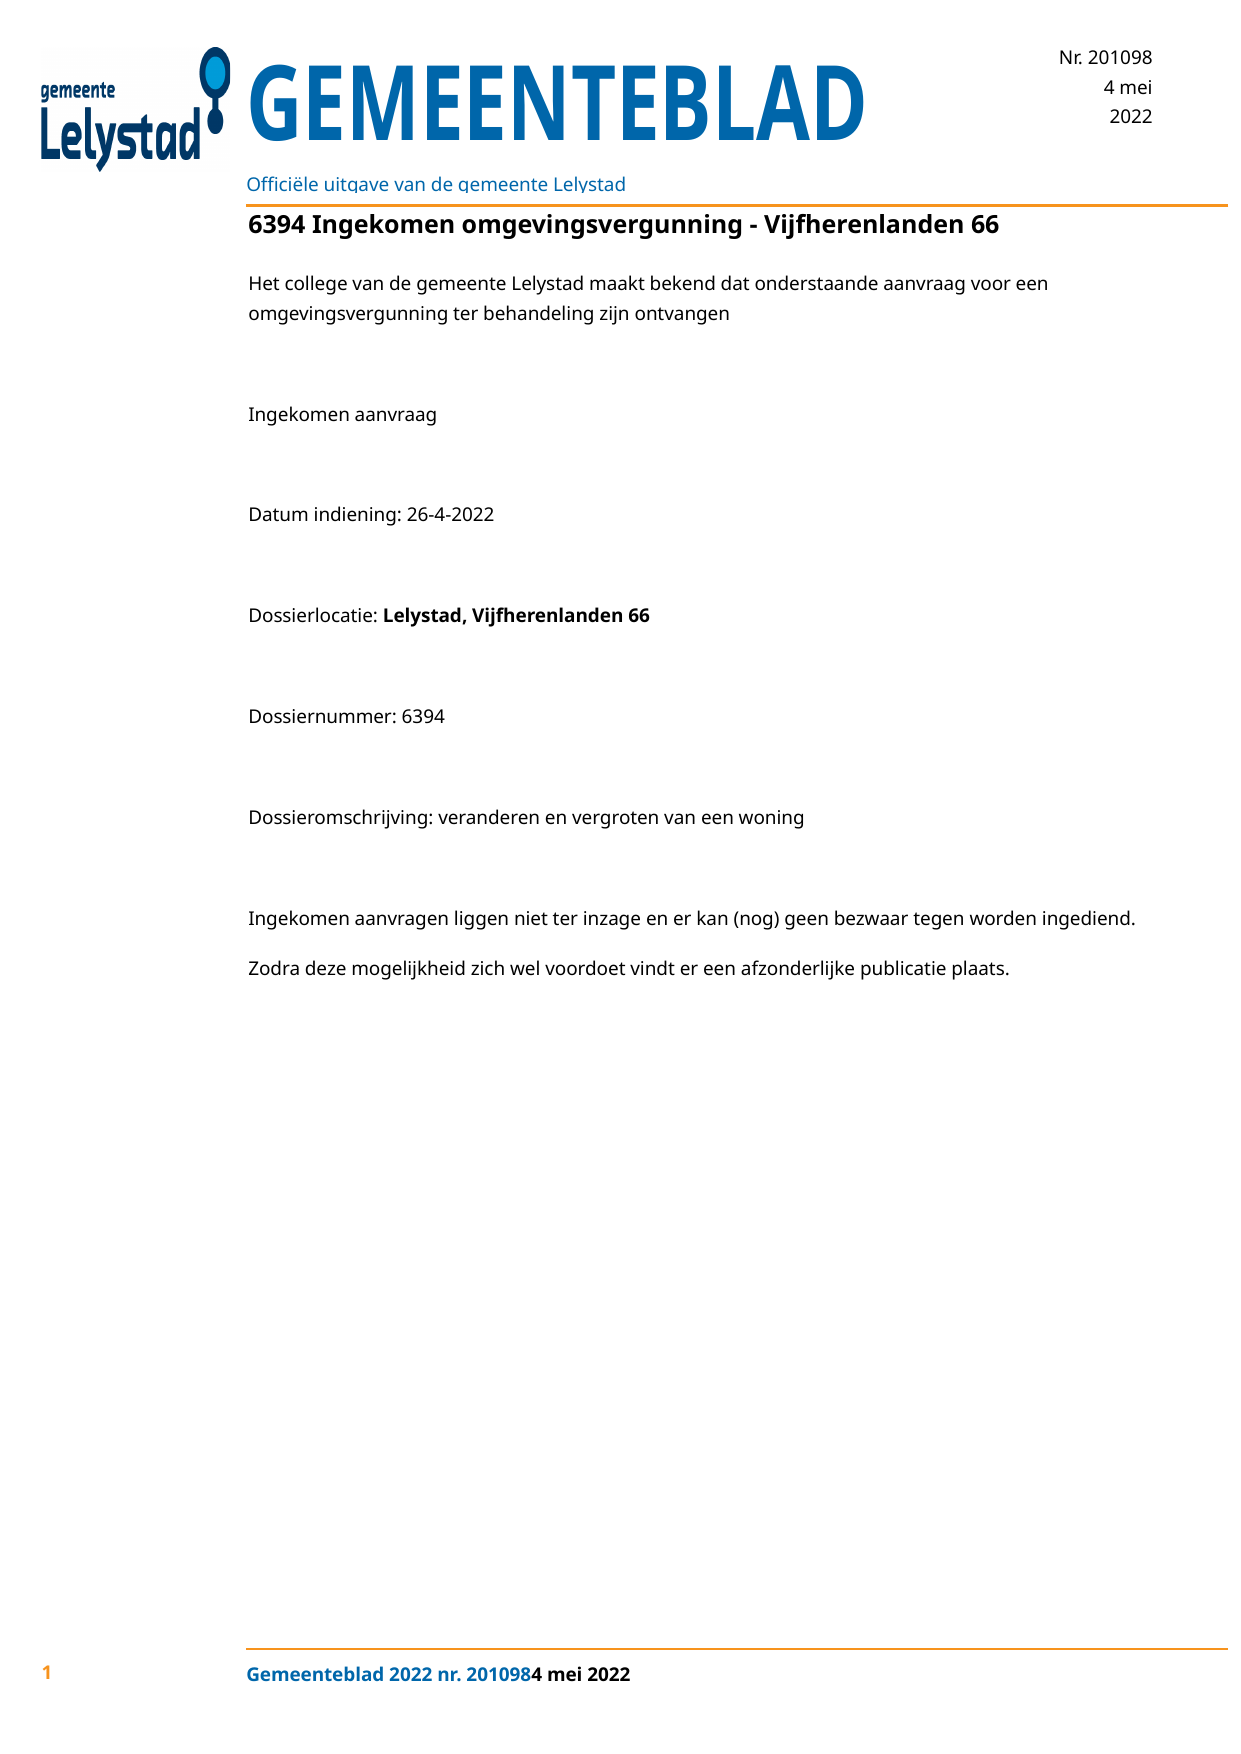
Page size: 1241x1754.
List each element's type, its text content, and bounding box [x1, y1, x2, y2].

text Dossiernummer: 6394 [248, 703, 1152, 729]
text Ingekomen aanvraag [248, 401, 1152, 426]
text Datum indiening: 26-4-2022 [248, 502, 1152, 527]
text Dossieromschrijving: veranderen en vergroten van een woning [248, 804, 1152, 830]
text 6394 Ingekomen omgevingsvergunning - Vijfherenlanden 66 [248, 207, 1152, 241]
text Dossierlocatie: Lelystad, Vijfherenlanden 66 [248, 602, 1152, 628]
picture [41, 47, 231, 172]
text Zodra deze mogelijkheid zich wel voordoet vindt er een afzonderlijke publicatie plaats. [248, 955, 1152, 981]
text Het college van de gemeente Lelystad maakt bekend dat onderstaande aanvraag voor een omgevingsvergunning ter behandeling zijn ontvangen [248, 270, 1152, 326]
text Ingekomen aanvragen liggen niet ter inzage en er kan (nog) geen bezwaar tegen worden ingediend. [248, 905, 1152, 931]
